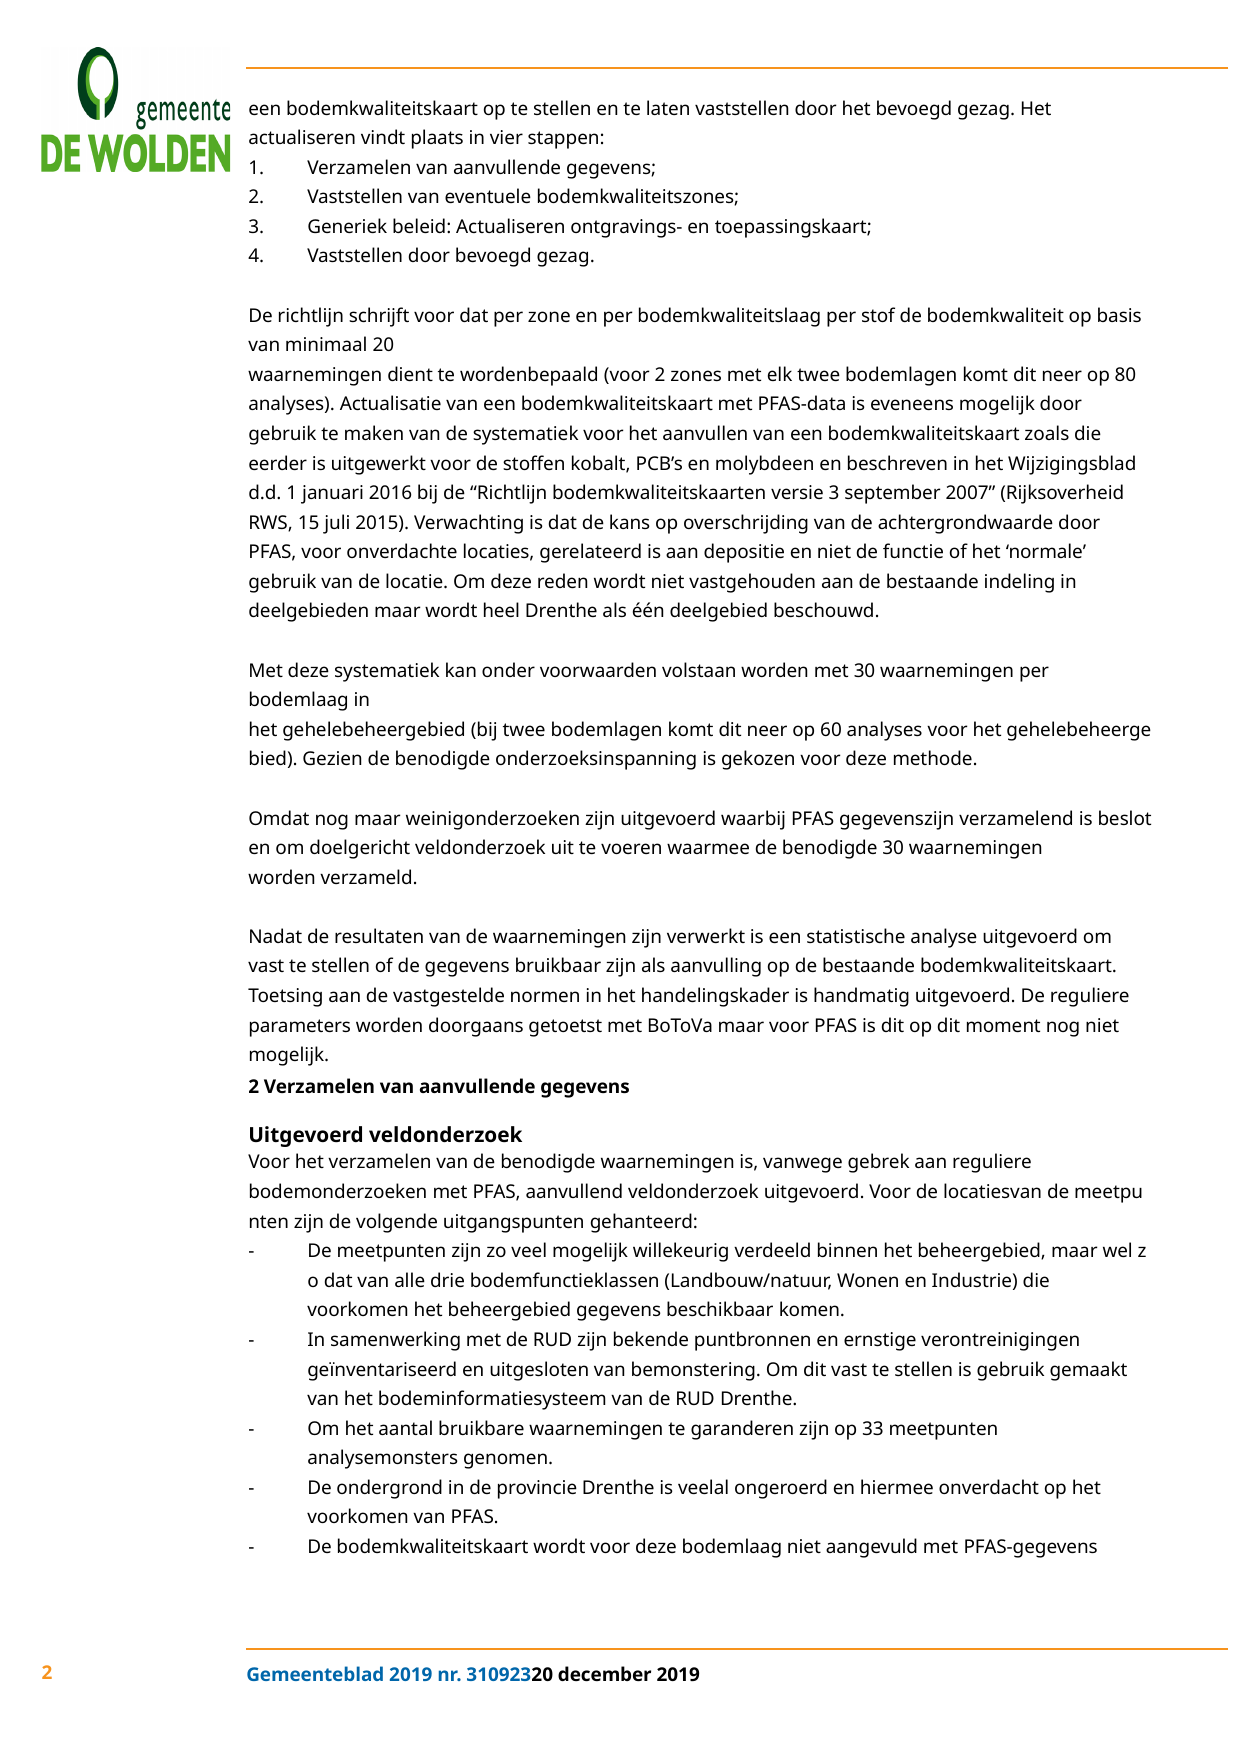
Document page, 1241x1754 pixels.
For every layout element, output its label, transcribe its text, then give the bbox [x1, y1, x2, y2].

list Vaststellen van eventuele bodemkwaliteitszones; [248, 183, 1152, 209]
list Vaststellen door bevoegd gezag. [248, 243, 1152, 268]
text Nadat de resultaten van de waarnemingen zijn verwerkt is een statistische analyse uitgevoerd om vast te stellen of de gegevens bruikbaar zijn als aanvulling op de bestaande bodemkwaliteitskaart. Toetsing aan de vastgestelde normen in het handelingskader is handmatig uitgevoerd. De reguliere parameters worden doorgaans getoetst met BoToVa maar voor PFAS is dit op dit moment nog niet mogelijk. [248, 923, 1152, 1067]
picture [41, 47, 231, 172]
text Voor het verzamelen van de benodigde waarnemingen is, vanwege gebrek aan reguliere bodemonderzoeken met PFAS, aanvullend veldonderzoek uitgevoerd. Voor de locatiesvan de meetpunten zijn de volgende uitgangspunten gehanteerd: [248, 1149, 1152, 1234]
text Uitgevoerd veldonderzoek [248, 1120, 1152, 1149]
text een bodemkwaliteitskaart op te stellen en te laten vaststellen door het bevoegd gezag. Het actualiseren vindt plaats in vier stappen: [248, 95, 1152, 150]
text 2 Verzamelen van aanvullende gegevens [248, 1071, 1152, 1099]
list Verzamelen van aanvullende gegevens; [248, 154, 1152, 180]
list De meetpunten zijn zo veel mogelijk willekeurig verdeeld binnen het beheergebied, maar wel zo dat van alle drie bodemfunctieklassen (Landbouw/natuur, Wonen en Industrie) die voorkomen het beheergebied gegevens beschikbaar komen. [248, 1237, 1152, 1322]
list De bodemkwaliteitskaart wordt voor deze bodemlaag niet aangevuld met PFAS-gegevens [248, 1533, 1152, 1559]
text Met deze systematiek kan onder voorwaarden volstaan worden met 30 waarnemingen per bodemlaag in het gehelebeheergebied (bij twee bodemlagen komt dit neer op 60 analyses voor het gehelebeheergebied). Gezien de benodigde onderzoeksinspanning is gekozen voor deze methode. [248, 657, 1152, 771]
list Om het aantal bruikbare waarnemingen te garanderen zijn op 33 meetpunten analysemonsters genomen. [248, 1415, 1152, 1470]
list De ondergrond in de provincie Drenthe is veelal ongeroerd en hiermee onverdacht op het voorkomen van PFAS. [248, 1474, 1152, 1529]
text Omdat nog maar weinigonderzoeken zijn uitgevoerd waarbij PFAS gegevenszijn verzamelend is besloten om doelgericht veldonderzoek uit te voeren waarmee de benodigde 30 waarnemingen worden verzameld. [248, 805, 1152, 890]
list In samenwerking met de RUD zijn bekende puntbronnen en ernstige verontreinigingen geïnventariseerd en uitgesloten van bemonstering. Om dit vast te stellen is gebruik gemaakt van het bodeminformatiesysteem van de RUD Drenthe. [248, 1326, 1152, 1411]
list Generiek beleid: Actualiseren ontgravings- en toepassingskaart; [248, 213, 1152, 239]
text De richtlijn schrijft voor dat per zone en per bodemkwaliteitslaag per stof de bodemkwaliteit op basis van minimaal 20 waarnemingen dient te wordenbepaald (voor 2 zones met elk twee bodemlagen komt dit neer op 80 analyses). Actualisatie van een bodemkwaliteitskaart met PFAS-data is eveneens mogelijk door gebruik te maken van de systematiek voor het aanvullen van een bodemkwaliteitskaart zoals die eerder is uitgewerkt voor de stoffen kobalt, PCB’s en molybdeen en beschreven in het Wijzigingsblad d.d. 1 januari 2016 bij de “Richtlijn bodemkwaliteitskaarten versie 3 september 2007” (Rijksoverheid RWS, 15 juli 2015). Verwachting is dat de kans op overschrijding van de achtergrondwaarde door PFAS, voor onverdachte locaties, gerelateerd is aan depositie en niet de functie of het ‘normale’ gebruik van de locatie. Om deze reden wordt niet vastgehouden aan de bestaande indeling in deelgebieden maar wordt heel Drenthe als één deelgebied beschouwd. [248, 302, 1152, 623]
